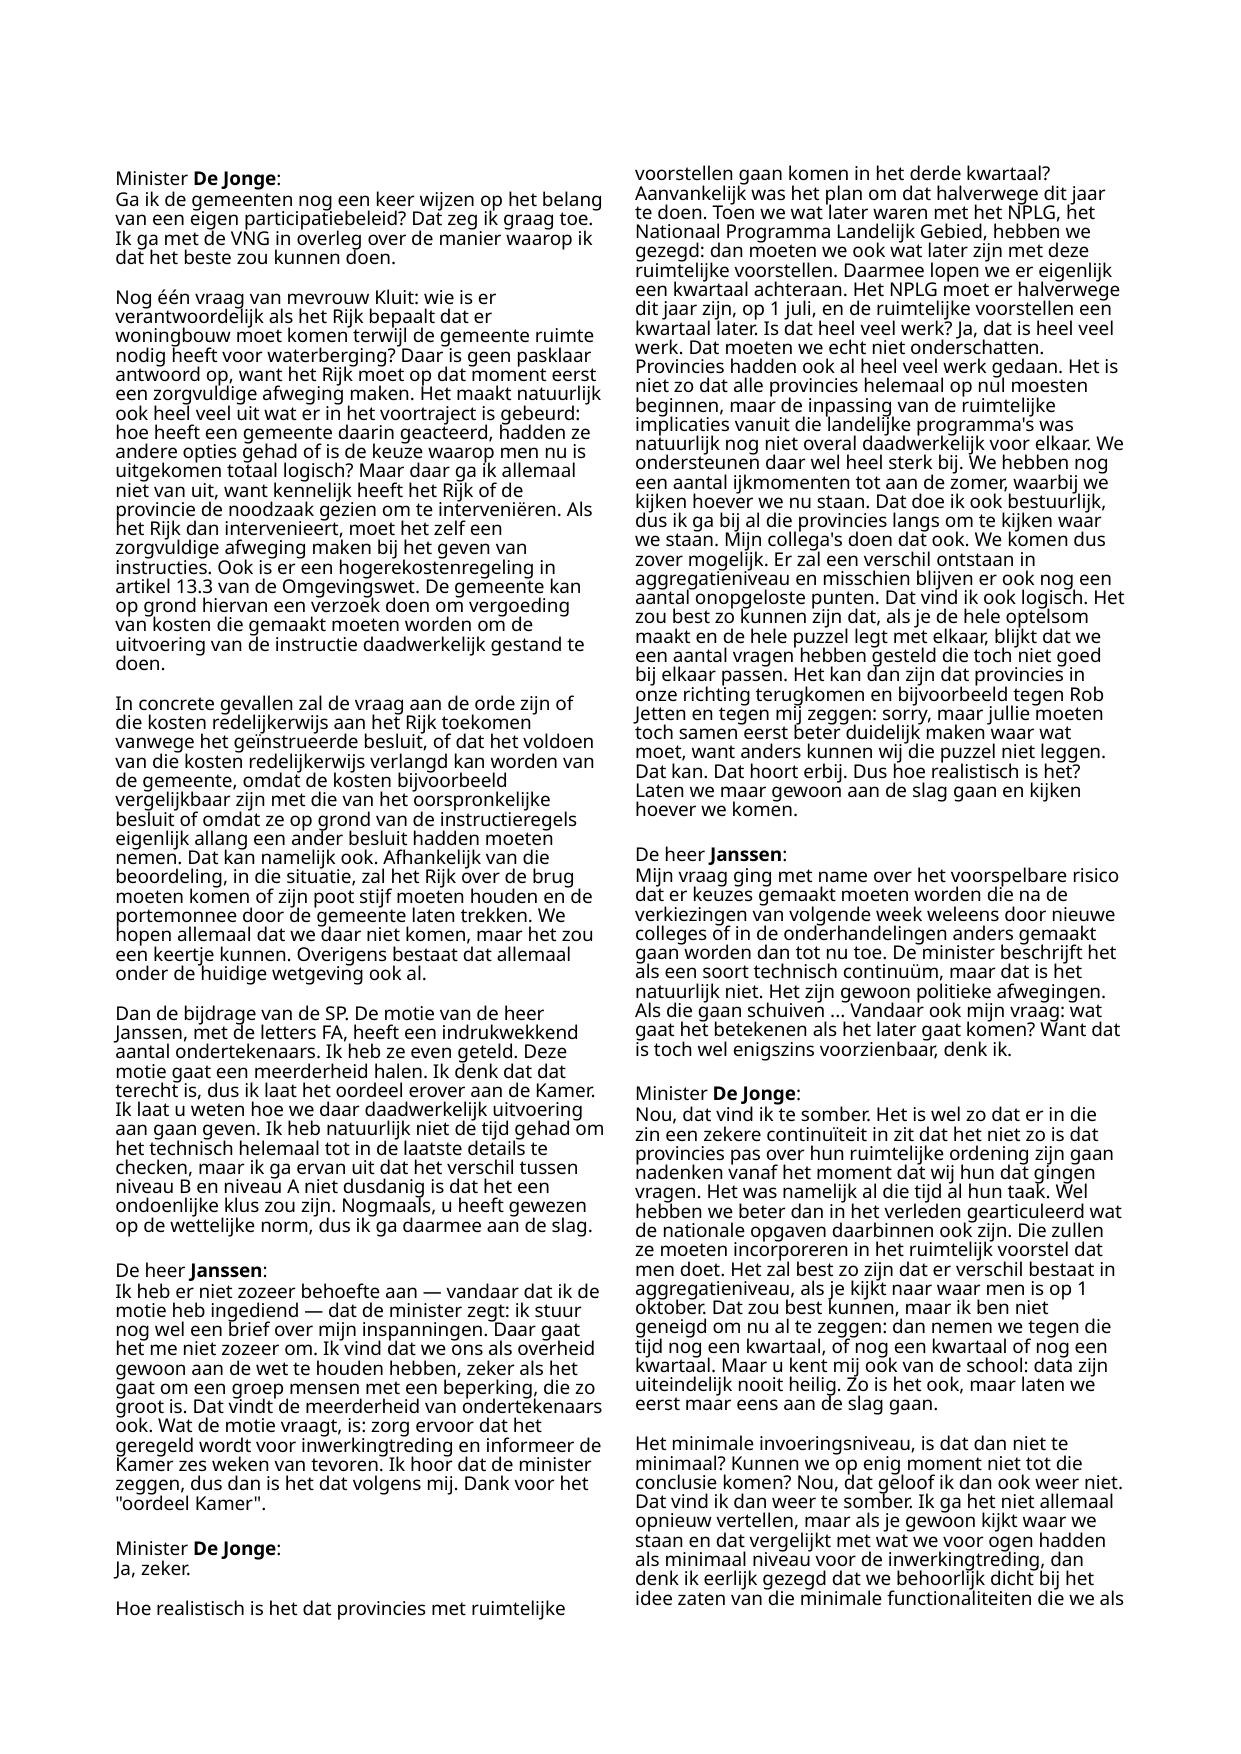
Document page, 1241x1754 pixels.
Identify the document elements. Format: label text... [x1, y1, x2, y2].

text Ga ik de gemeenten nog een keer wijzen op het belang van een eigen participatiebeleid? Dat zeg ik graag toe. Ik ga met de VNG in overleg over de manier waarop ik dat het beste zou kunnen doen. [115, 191, 605, 268]
text Nou, dat vind ik te somber. Het is wel zo dat er in die zin een zekere continuïteit in zit dat het niet zo is dat provincies pas over hun ruimtelijke ordening zijn gaan nadenken vanaf het moment dat wij hun dat gingen vragen. Het was namelijk al die tijd al hun taak. Wel hebben we beter dan in het verleden gearticuleerd wat de nationale opgaven daarbinnen ook zijn. Die zullen ze moeten incorporeren in het ruimtelijk voorstel dat men doet. Het zal best zo zijn dat er verschil bestaat in aggregatieniveau, als je kijkt naar waar men is op 1 oktober. Dat zou best kunnen, maar ik ben niet geneigd om nu al te zeggen: dan nemen we tegen die tijd nog een kwartaal, of nog een kwartaal of nog een kwartaal. Maar u kent mij ook van de school: data zijn uiteindelijk nooit heilig. Zo is het ook, maar laten we eerst maar eens aan de slag gaan. [635, 1106, 1125, 1415]
text Minister De Jonge: [115, 1535, 605, 1560]
text Hoe realistisch is het dat provincies met ruimtelijke [115, 1600, 605, 1620]
text Minister De Jonge: [635, 1081, 1125, 1106]
text Het minimale invoeringsniveau, is dat dan niet te minimaal? Kunnen we op enig moment niet tot die conclusie komen? Nou, dat geloof ik dan ook weer niet. Dat vind ik dan weer te somber. Ik ga het niet allemaal opnieuw vertellen, maar als je gewoon kijkt waar we staan en dat vergelijkt met wat we voor ogen hadden als minimaal niveau voor de inwerkingtreding, dan denk ik eerlijk gezegd dat we behoorlijk dicht bij het idee zaten van die minimale functionaliteiten die we als [635, 1435, 1125, 1609]
text Dan de bijdrage van de SP. De motie van de heer Janssen, met de letters FA, heeft een indrukwekkend aantal ondertekenaars. Ik heb ze even geteld. Deze motie gaat een meerderheid halen. Ik denk dat dat terecht is, dus ik laat het oordeel erover aan de Kamer. Ik laat u weten hoe we daar daadwerkelijk uitvoering aan gaan geven. Ik heb natuurlijk niet de tijd gehad om het technisch helemaal tot in de laatste details te checken, maar ik ga ervan uit dat het verschil tussen niveau B en niveau A niet dusdanig is dat het een ondoenlijke klus zou zijn. Nogmaals, u heeft gewezen op de wettelijke norm, dus ik ga daarmee aan de slag. [115, 1005, 605, 1236]
text Nog één vraag van mevrouw Kluit: wie is er verantwoordelijk als het Rijk bepaalt dat er woningbouw moet komen terwijl de gemeente ruimte nodig heeft voor waterberging? Daar is geen pasklaar antwoord op, want het Rijk moet op dat moment eerst een zorgvuldige afweging maken. Het maakt natuurlijk ook heel veel uit wat er in het voortraject is gebeurd: hoe heeft een gemeente daarin geacteerd, hadden ze andere opties gehad of is de keuze waarop men nu is uitgekomen totaal logisch? Maar daar ga ik allemaal niet van uit, want kennelijk heeft het Rijk of de provincie de noodzaak gezien om te interveniëren. Als het Rijk dan intervenieert, moet het zelf een zorgvuldige afweging maken bij het geven van instructies. Ook is er een hogerekostenregeling in artikel 13.3 van de Omgevingswet. De gemeente kan op grond hiervan een verzoek doen om vergoeding van kosten die gemaakt moeten worden om de uitvoering van de instructie daadwerkelijk gestand te doen. [115, 289, 605, 674]
text Ik heb er niet zozeer behoefte aan — vandaar dat ik de motie heb ingediend — dat de minister zegt: ik stuur nog wel een brief over mijn inspanningen. Daar gaat het me niet zozeer om. Ik vind dat we ons als overheid gewoon aan de wet te houden hebben, zeker als het gaat om een groep mensen met een beperking, die zo groot is. Dat vindt de meerderheid van ondertekenaars ook. Wat de motie vraagt, is: zorg ervoor dat het geregeld wordt voor inwerkingtreding en informeer de Kamer zes weken van tevoren. Ik hoor dat de minister zeggen, dus dan is het dat volgens mij. Dank voor het "oordeel Kamer". [115, 1283, 605, 1514]
text De heer Janssen: [115, 1257, 605, 1283]
text In concrete gevallen zal de vraag aan de orde zijn of die kosten redelijkerwijs aan het Rijk toekomen vanwege het geïnstrueerde besluit, of dat het voldoen van die kosten redelijkerwijs verlangd kan worden van de gemeente, omdat de kosten bijvoorbeeld vergelijkbaar zijn met die van het oorspronkelijke besluit of omdat ze op grond van de instructieregels eigenlijk allang een ander besluit hadden moeten nemen. Dat kan namelijk ook. Afhankelijk van die beoordeling, in die situatie, zal het Rijk over de brug moeten komen of zijn poot stijf moeten houden en de portemonnee door de gemeente laten trekken. We hopen allemaal dat we daar niet komen, maar het zou een keertje kunnen. Overigens bestaat dat allemaal onder de huidige wetgeving ook al. [115, 695, 605, 984]
text De heer Janssen: [635, 841, 1125, 867]
text Minister De Jonge: [115, 165, 605, 191]
text voorstellen gaan komen in het derde kwartaal? Aanvankelijk was het plan om dat halverwege dit jaar te doen. Toen we wat later waren met het NPLG, het Nationaal Programma Landelijk Gebied, hebben we gezegd: dan moeten we ook wat later zijn met deze ruimtelijke voorstellen. Daarmee lopen we er eigenlijk een kwartaal achteraan. Het NPLG moet er halverwege dit jaar zijn, op 1 juli, en de ruimtelijke voorstellen een kwartaal later. Is dat heel veel werk? Ja, dat is heel veel werk. Dat moeten we echt niet onderschatten. Provincies hadden ook al heel veel werk gedaan. Het is niet zo dat alle provincies helemaal op nul moesten beginnen, maar de inpassing van de ruimtelijke implicaties vanuit die landelijke programma's was natuurlijk nog niet overal daadwerkelijk voor elkaar. We ondersteunen daar wel heel sterk bij. We hebben nog een aantal ijkmomenten tot aan de zomer, waarbij we kijken hoever we nu staan. Dat doe ik ook bestuurlijk, dus ik ga bij al die provincies langs om te kijken waar we staan. Mijn collega's doen dat ook. We komen dus zover mogelijk. Er zal een verschil ontstaan in aggregatieniveau en misschien blijven er ook nog een aantal onopgeloste punten. Dat vind ik ook logisch. Het zou best zo kunnen zijn dat, als je de hele optelsom maakt en de hele puzzel legt met elkaar, blijkt dat we een aantal vragen hebben gesteld die toch niet goed bij elkaar passen. Het kan dan zijn dat provincies in onze richting terugkomen en bijvoorbeeld tegen Rob Jetten en tegen mij zeggen: sorry, maar jullie moeten toch samen eerst beter duidelijk maken waar wat moet, want anders kunnen wij die puzzel niet leggen. Dat kan. Dat hoort erbij. Dus hoe realistisch is het? Laten we maar gewoon aan de slag gaan en kijken hoever we komen. [635, 165, 1125, 821]
text Mijn vraag ging met name over het voorspelbare risico dat er keuzes gemaakt moeten worden die na de verkiezingen van volgende week weleens door nieuwe colleges of in de onderhandelingen anders gemaakt gaan worden dan tot nu toe. De minister beschrijft het als een soort technisch continuüm, maar dat is het natuurlijk niet. Het zijn gewoon politieke afwegingen. Als die gaan schuiven ... Vandaar ook mijn vraag: wat gaat het betekenen als het later gaat komen? Want dat is toch wel enigszins voorzienbaar, denk ik. [635, 867, 1125, 1060]
text Ja, zeker. [115, 1560, 605, 1580]
